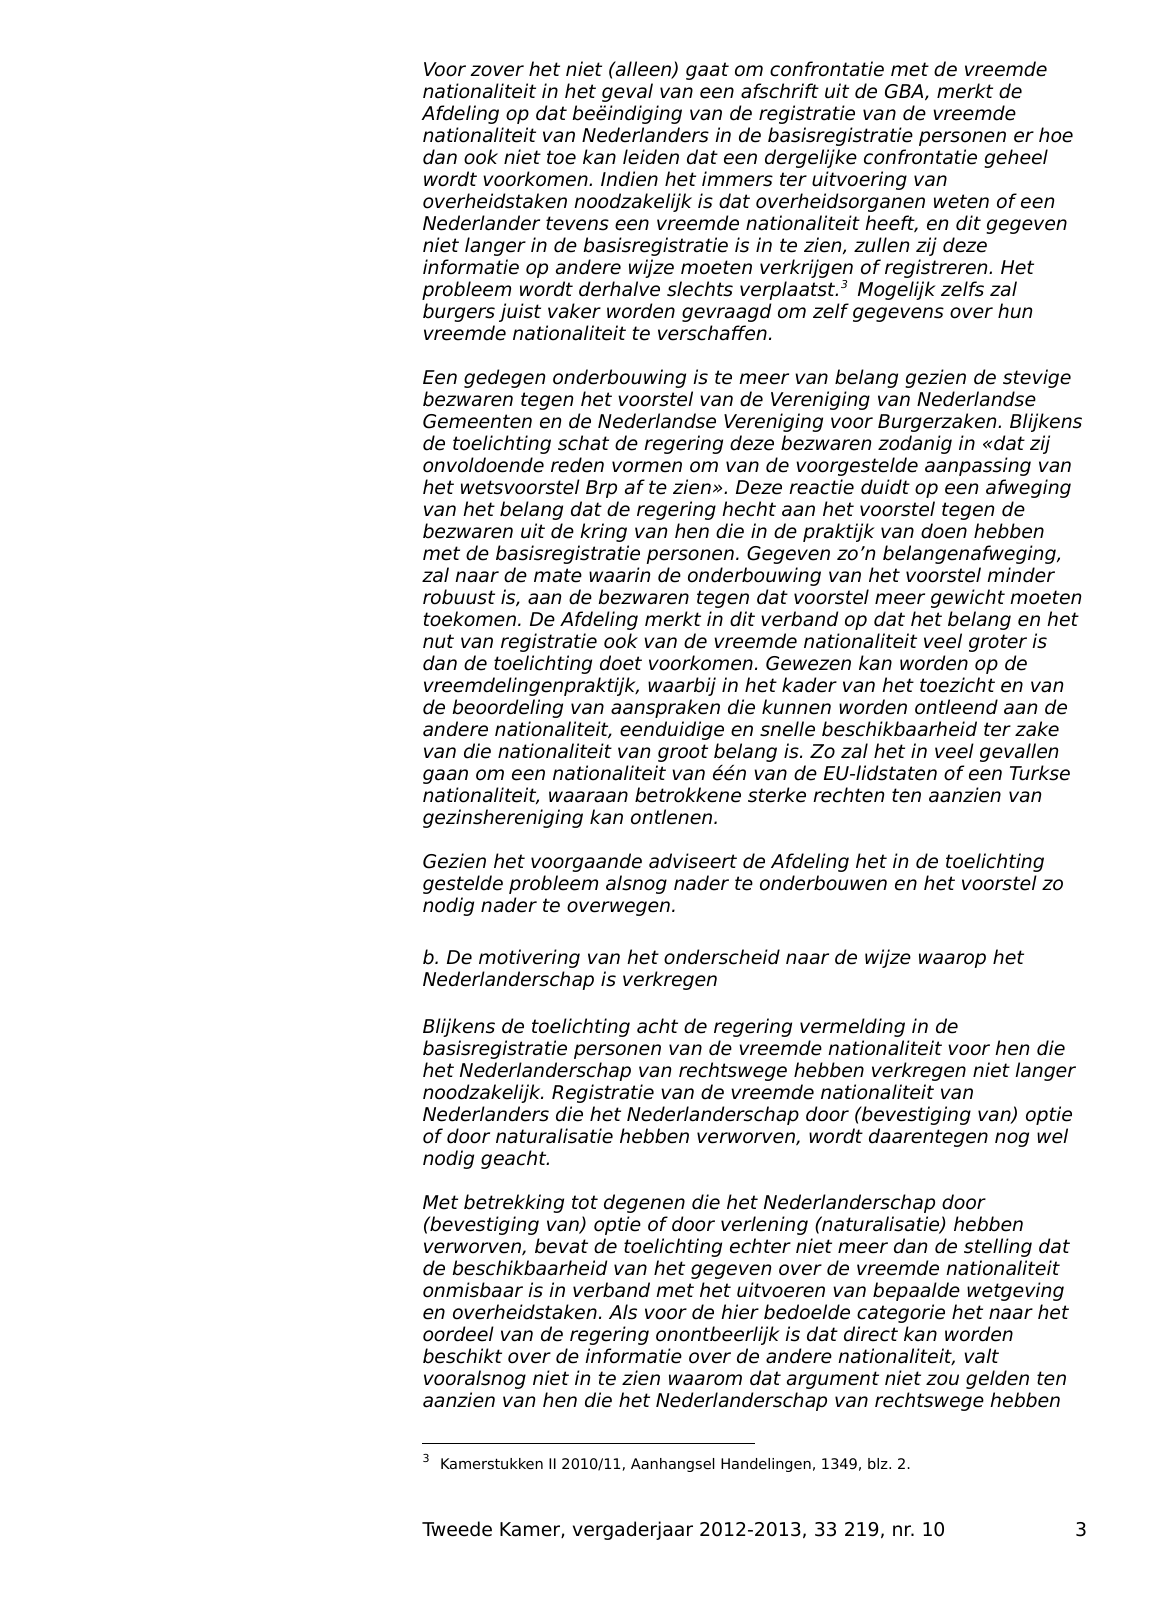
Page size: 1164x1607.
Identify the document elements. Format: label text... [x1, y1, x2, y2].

text Gezien het voorgaande adviseert de Afdeling het in de toelichting gestelde probleem alsnog nader te onderbouwen en het voorstel zo nodig nader te overwegen. [422, 851, 1087, 917]
text Blijkens de toelichting acht de regering vermelding in de basisregistratie personen van de vreemde nationaliteit voor hen die het Nederlanderschap van rechtswege hebben verkregen niet langer noodzakelijk. Registratie van de vreemde nationaliteit van Nederlanders die het Nederlanderschap door (bevestiging van) optie of door naturalisatie hebben verworven, wordt daarentegen nog wel nodig geacht. [422, 1016, 1087, 1169]
text Met betrekking tot degenen die het Nederlanderschap door (bevestiging van) optie of door verlening (naturalisatie) hebben verworven, bevat de toelichting echter niet meer dan de stelling dat de beschikbaarheid van het gegeven over de vreemde nationaliteit onmisbaar is in verband met het uitvoeren van bepaalde wetgeving en overheidstaken. Als voor de hier bedoelde categorie het naar het oordeel van de regering onontbeerlijk is dat direct kan worden beschikt over de informatie over de andere nationaliteit, valt vooralsnog niet in te zien waarom dat argument niet zou gelden ten aanzien van hen die het Nederlanderschap van rechtswege hebben [422, 1192, 1087, 1411]
text Een gedegen onderbouwing is te meer van belang gezien de stevige bezwaren tegen het voorstel van de Vereniging van Nederlandse Gemeenten en de Nederlandse Vereniging voor Burgerzaken. Blijkens de toelichting schat de regering deze bezwaren zodanig in «dat zij onvoldoende reden vormen om van de voorgestelde aanpassing van het wetsvoorstel Brp af te zien». Deze reactie duidt op een afweging van het belang dat de regering hecht aan het voorstel tegen de bezwaren uit de kring van hen die in de praktijk van doen hebben met de basisregistratie personen. Gegeven zo’n belangenafweging, zal naar de mate waarin de onderbouwing van het voorstel minder robuust is, aan de bezwaren tegen dat voorstel meer gewicht moeten toekomen. De Afdeling merkt in dit verband op dat het belang en het nut van registratie ook van de vreemde nationaliteit veel groter is dan de toelichting doet voorkomen. Gewezen kan worden op de vreemdelingenpraktijk, waarbij in het kader van het toezicht en van de beoordeling van aanspraken die kunnen worden ontleend aan de andere nationaliteit, eenduidige en snelle beschikbaarheid ter zake van die nationaliteit van groot belang is. Zo zal het in veel gevallen gaan om een nationaliteit van één van de EU-lidstaten of een Turkse nationaliteit, waaraan betrokkene sterke rechten ten aanzien van gezinshereniging kan ontlenen. [422, 367, 1087, 828]
text Voor zover het niet (alleen) gaat om confrontatie met de vreemde nationaliteit in het geval van een afschrift uit de GBA, merkt de Afdeling op dat beëindiging van de registratie van de vreemde nationaliteit van Nederlanders in de basisregistratie personen er hoe dan ook niet toe kan leiden dat een dergelijke confrontatie geheel wordt voorkomen. Indien het immers ter uitvoering van overheidstaken noodzakelijk is dat overheidsorganen weten of een Nederlander tevens een vreemde nationaliteit heeft, en dit gegeven niet langer in de basisregistratie is in te zien, zullen zij deze informatie op andere wijze moeten verkrijgen of registreren. Het probleem wordt derhalve slechts verplaatst. Mogelijk zelfs zal burgers juist vaker worden gevraagd om zelf gegevens over hun vreemde nationaliteit te verschaffen. [422, 59, 1087, 345]
subtitle b. De motivering van het onderscheid naar de wijze waarop het Nederlanderschap is verkregen [422, 947, 1087, 991]
text Kamerstukken II 2010/11, Aanhangsel Handelingen, 1349, blz. 2. [422, 1452, 1087, 1474]
